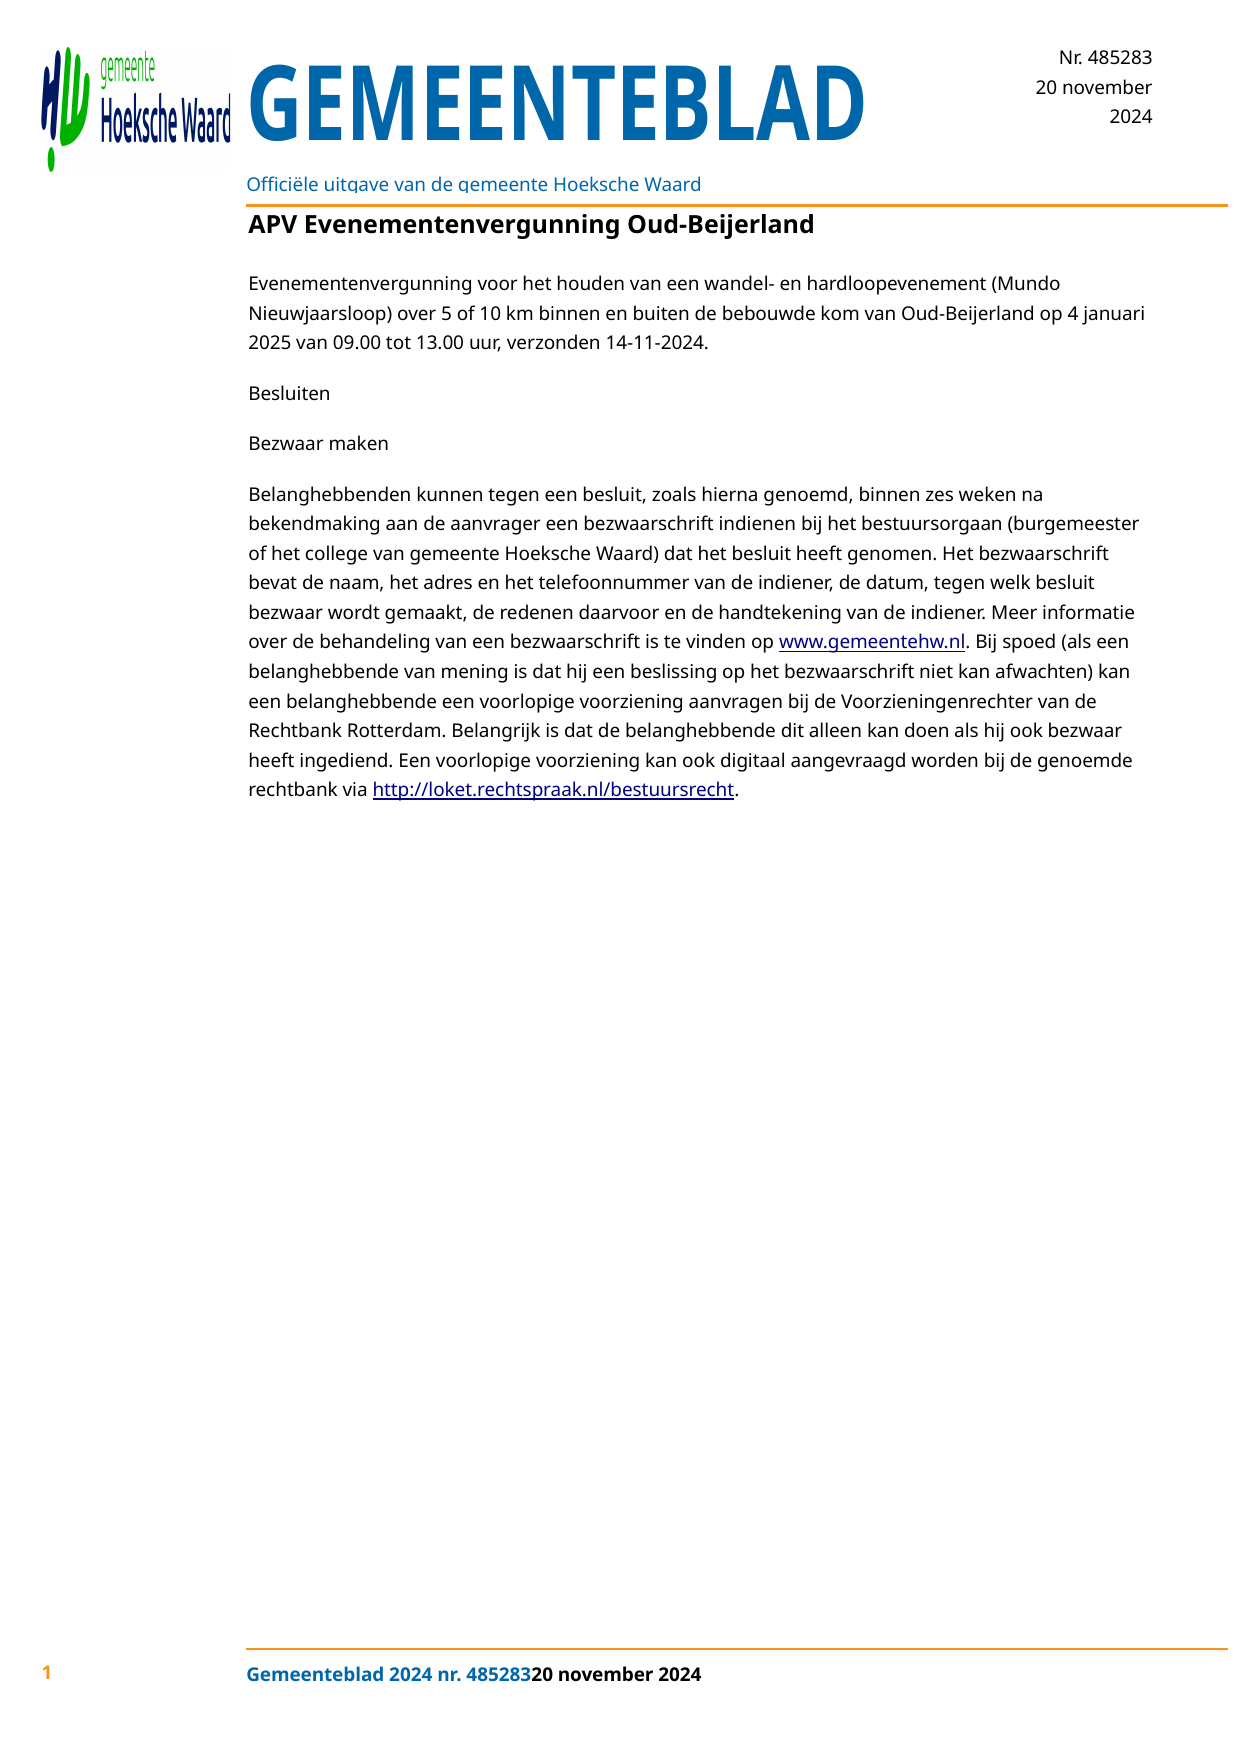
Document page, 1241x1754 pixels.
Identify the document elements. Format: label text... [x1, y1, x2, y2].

text Besluiten [248, 380, 1152, 406]
text Belanghebbenden kunnen tegen een besluit, zoals hierna genoemd, binnen zes weken na bekendmaking aan de aanvrager een bezwaarschrift indienen bij het bestuursorgaan (burgemeester of het college van gemeente Hoeksche Waard) dat het besluit heeft genomen. Het bezwaarschrift bevat de naam, het adres en het telefoonnummer van de indiener, de datum, tegen welk besluit bezwaar wordt gemaakt, de redenen daarvoor en de handtekening van de indiener. Meer informatie over de behandeling van een bezwaarschrift is te vinden op www.gemeentehw.nl. Bij spoed (als een belanghebbende van mening is dat hij een beslissing op het bezwaarschrift niet kan afwachten) kan een belanghebbende een voorlopige voorziening aanvragen bij de Voorzieningenrechter van de Rechtbank Rotterdam. Belangrijk is dat de belanghebbende dit alleen kan doen als hij ook bezwaar heeft ingediend. Een voorlopige voorziening kan ook digitaal aangevraagd worden bij de genoemde rechtbank via http://loket.rechtspraak.nl/bestuursrecht. [248, 481, 1152, 802]
picture [41, 47, 231, 172]
text APV Evenementenvergunning Oud-Beijerland [248, 207, 1152, 241]
text Bezwaar maken [248, 430, 1152, 456]
text Evenementenvergunning voor het houden van een wandel- en hardloopevenement (Mundo Nieuwjaarsloop) over 5 of 10 km binnen en buiten de bebouwde kom van Oud-Beijerland op 4 januari 2025 van 09.00 tot 13.00 uur, verzonden 14-11-2024. [248, 270, 1152, 355]
